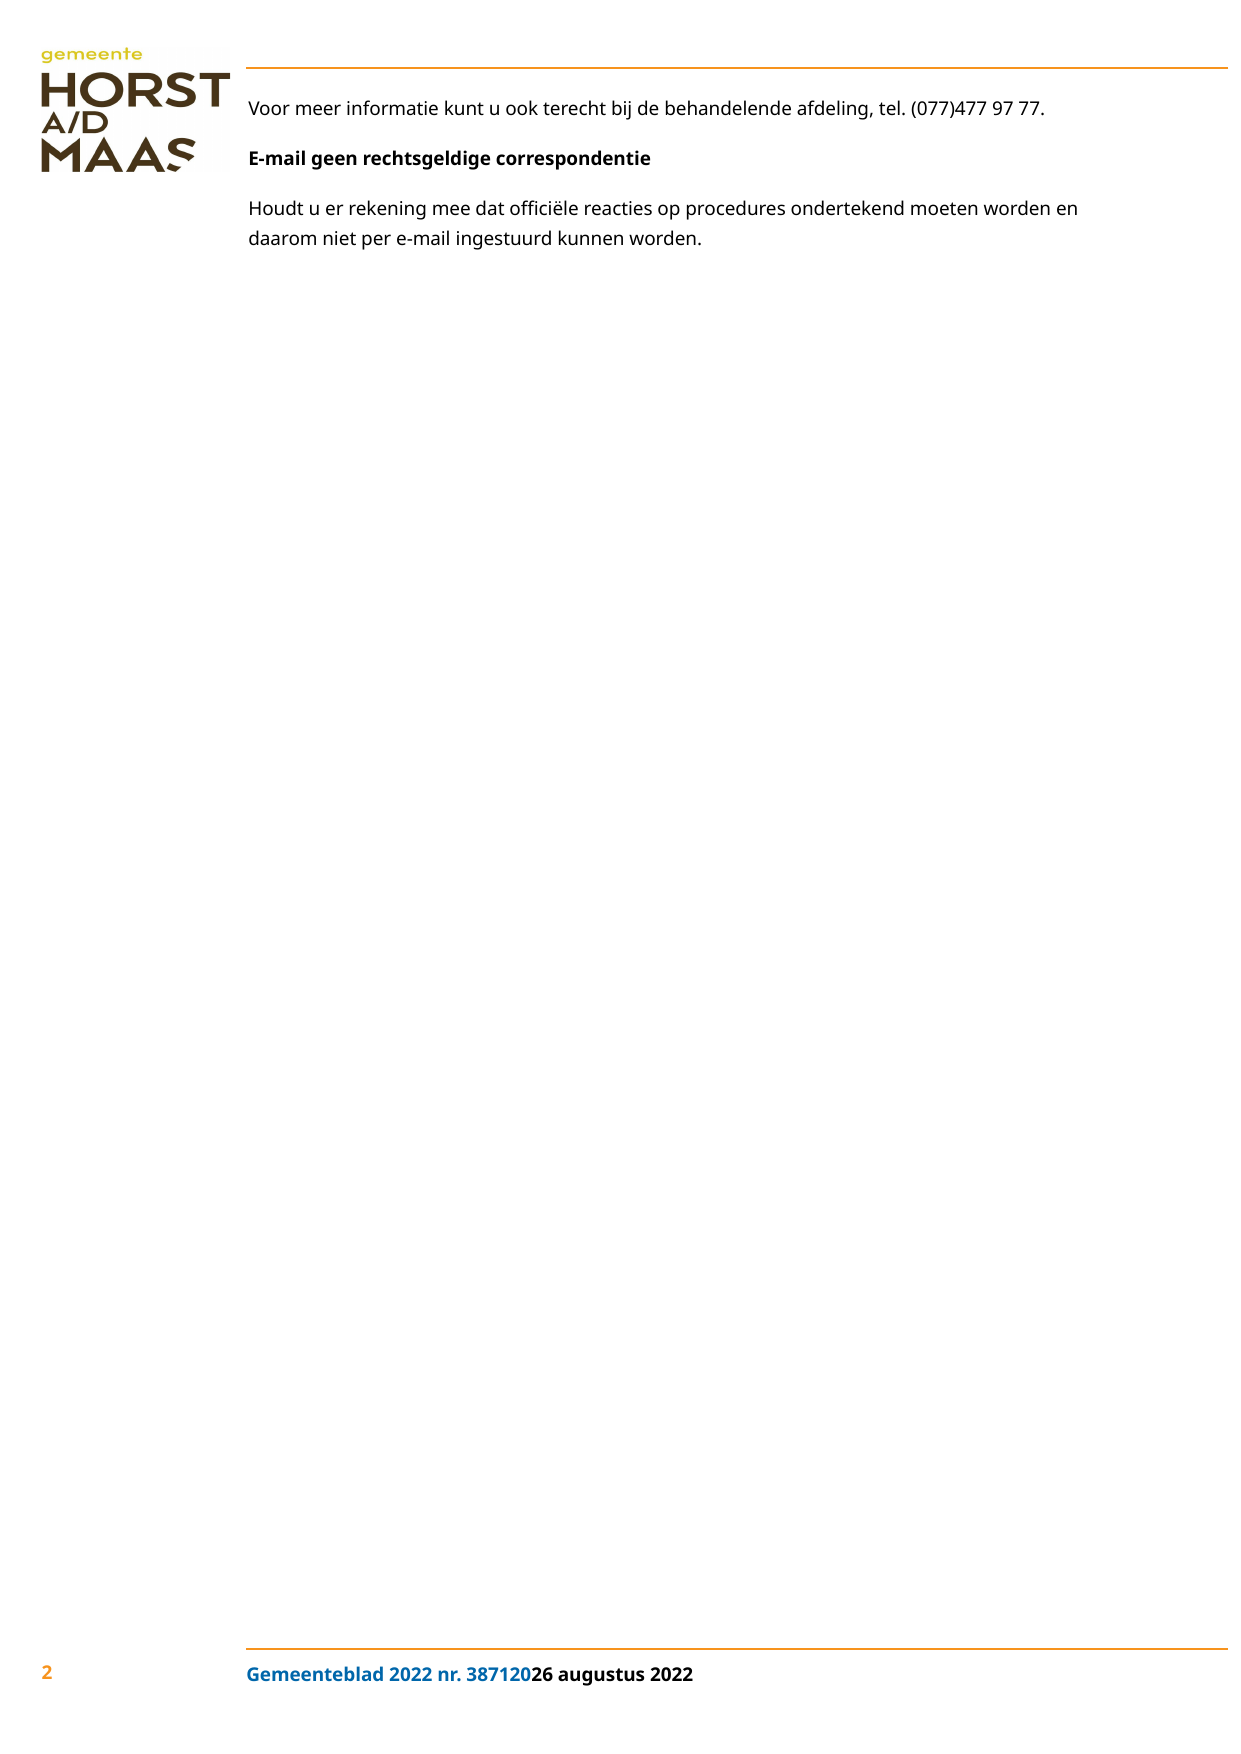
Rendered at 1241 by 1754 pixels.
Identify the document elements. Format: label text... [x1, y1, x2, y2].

picture [41, 47, 231, 172]
text Houdt u er rekening mee dat officiële reacties op procedures ondertekend moeten worden en daarom niet per e-mail ingestuurd kunnen worden. [248, 196, 1152, 251]
text Voor meer informatie kunt u ook terecht bij de behandelende afdeling, tel. (077)477 97 77. [248, 95, 1152, 121]
text E-mail geen rechtsgeldige correspondentie [248, 145, 1152, 171]
